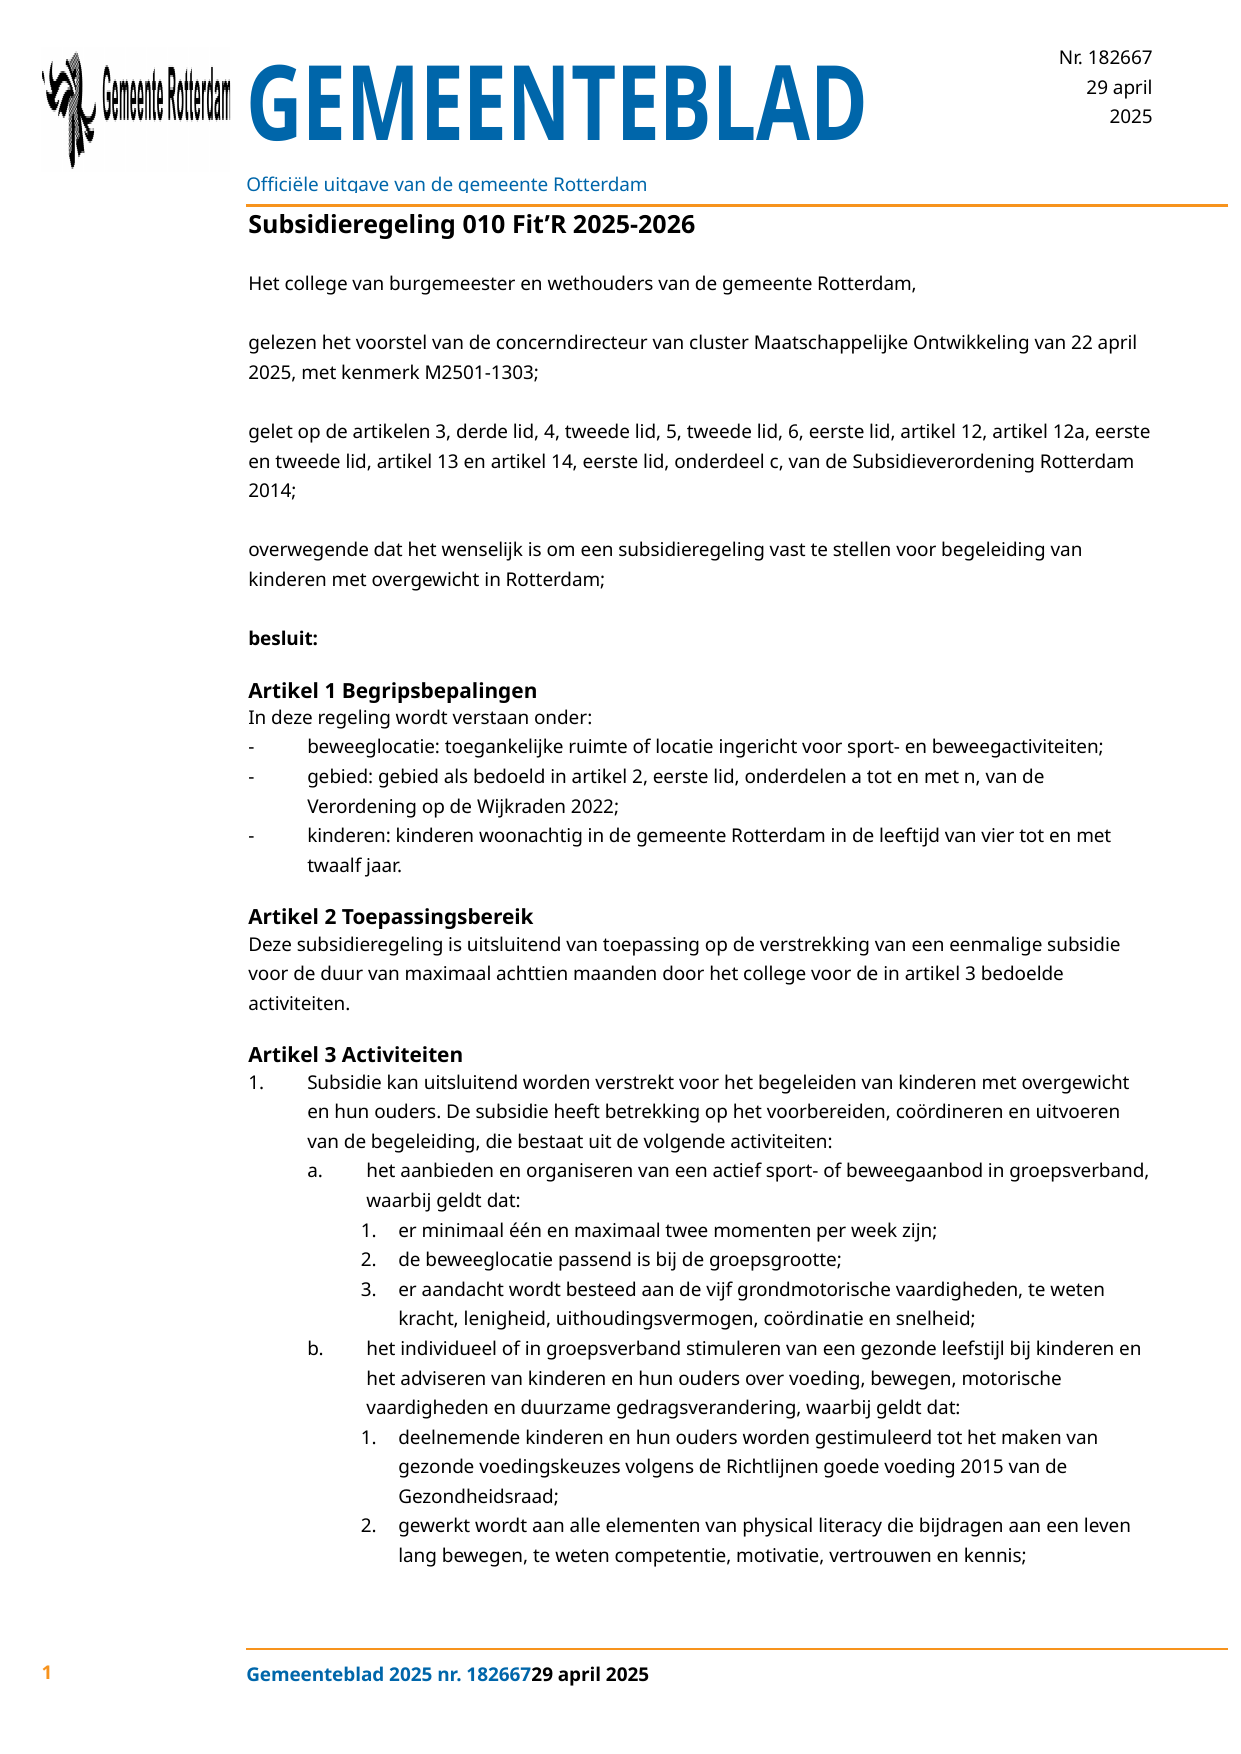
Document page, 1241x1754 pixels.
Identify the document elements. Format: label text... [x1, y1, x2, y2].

text Artikel 2 Toepassingsbereik [248, 902, 1152, 931]
text gelezen het voorstel van de concerndirecteur van cluster Maatschappelijke Ontwikkeling van 22 april 2025, met kenmerk M2501-1303; [248, 329, 1152, 385]
list kinderen: kinderen woonachtig in de gemeente Rotterdam in de leeftijd van vier tot en met twaalf jaar. [248, 822, 1152, 878]
text Artikel 3 Activiteiten [248, 1041, 1152, 1069]
list er minimaal één en maximaal twee momenten per week zijn; [361, 1217, 1152, 1243]
text Het college van burgemeester en wethouders van de gemeente Rotterdam, [248, 270, 1152, 296]
text gelet op de artikelen 3, derde lid, 4, tweede lid, 5, tweede lid, 6, eerste lid, artikel 12, artikel 12a, eerste en tweede lid, artikel 13 en artikel 14, eerste lid, onderdeel c, van de Subsidieverordening Rotterdam 2014; [248, 418, 1152, 503]
list deelnemende kinderen en hun ouders worden gestimuleerd tot het maken van gezonde voedingskeuzes volgens de Richtlijnen goede voeding 2015 van de Gezondheidsraad; [361, 1424, 1152, 1509]
text Subsidieregeling 010 Fit’R 2025-2026 [248, 207, 1152, 241]
text Deze subsidieregeling is uitsluitend van toepassing op de verstrekking van een eenmalige subsidie voor de duur van maximaal achttien maanden door het college voor de in artikel 3 bedoelde activiteiten. [248, 931, 1152, 1016]
text Artikel 1 Begripsbepalingen [248, 676, 1152, 704]
list gebied: gebied als bedoeld in artikel 2, eerste lid, onderdelen a tot en met n, van de Verordening op de Wijkraden 2022; [248, 763, 1152, 819]
text besluit: [248, 625, 1152, 651]
list het aanbieden en organiseren van een actief sport- of beweegaanbod in groepsverband, waarbij geldt dat: [307, 1158, 1152, 1213]
list het individueel of in groepsverband stimuleren van een gezonde leefstijl bij kinderen en het adviseren van kinderen en hun ouders over voeding, bewegen, motorische vaardigheden en duurzame gedragsverandering, waarbij geldt dat: [307, 1335, 1152, 1420]
picture [41, 47, 231, 172]
list de beweeglocatie passend is bij de groepsgrootte; [361, 1246, 1152, 1272]
list beweeglocatie: toegankelijke ruimte of locatie ingericht voor sport- en beweegactiviteiten; [248, 734, 1152, 759]
text overwegende dat het wenselijk is om een subsidieregeling vast te stellen voor begeleiding van kinderen met overgewicht in Rotterdam; [248, 537, 1152, 592]
list er aandacht wordt besteed aan de vijf grondmotorische vaardigheden, te weten kracht, lenigheid, uithoudingsvermogen, coördinatie en snelheid; [361, 1276, 1152, 1331]
list Subsidie kan uitsluitend worden verstrekt voor het begeleiden van kinderen met overgewicht en hun ouders. De subsidie heeft betrekking op het voorbereiden, coördineren en uitvoeren van de begeleiding, die bestaat uit de volgende activiteiten: [248, 1069, 1152, 1154]
list gewerkt wordt aan alle elementen van physical literacy die bijdragen aan een leven lang bewegen, te weten competentie, motivatie, vertrouwen en kennis; [361, 1513, 1152, 1568]
text In deze regeling wordt verstaan onder: [248, 704, 1152, 730]
